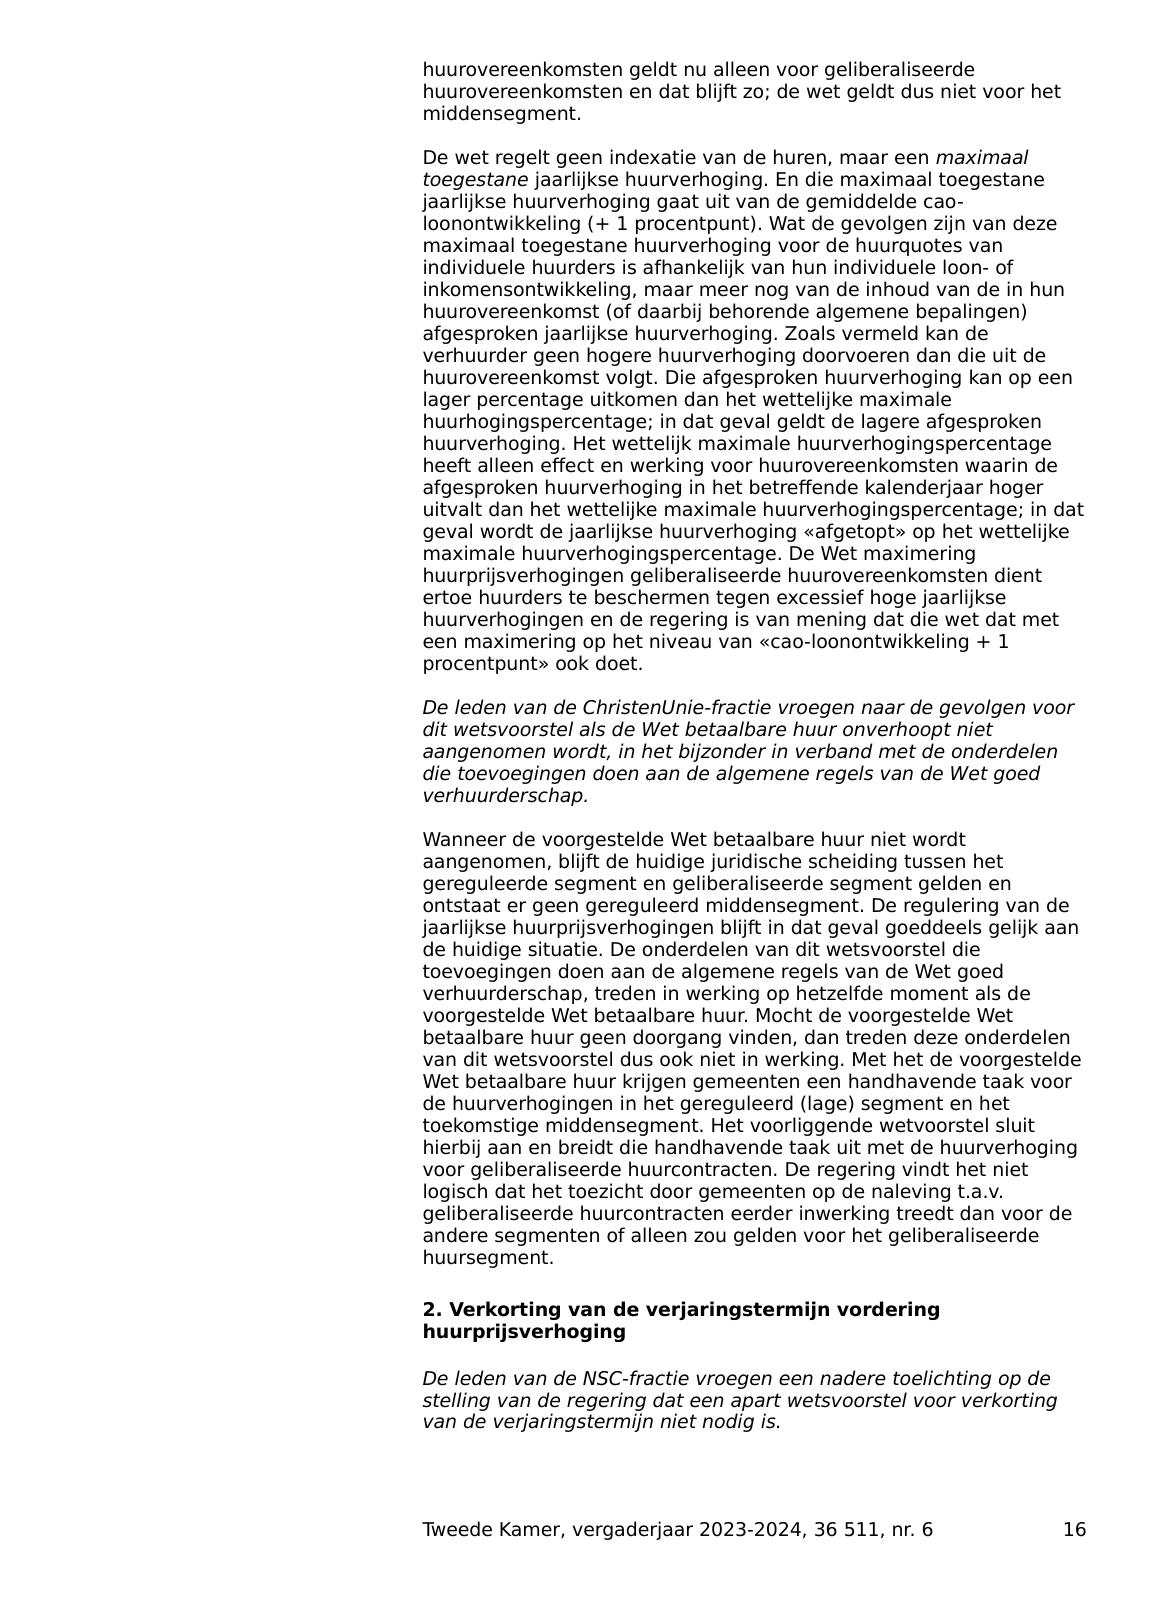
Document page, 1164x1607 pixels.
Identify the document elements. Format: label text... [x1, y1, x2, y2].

text De leden van de NSC-fractie vroegen een nadere toelichting op de stelling van de regering dat een apart wetsvoorstel voor verkorting van de verjaringstermijn niet nodig is. [422, 1367, 1087, 1433]
text huurovereenkomsten geldt nu alleen voor geliberaliseerde huurovereenkomsten en dat blijft zo; de wet geldt dus niet voor het middensegment. [422, 59, 1087, 125]
text Wanneer de voorgestelde Wet betaalbare huur niet wordt aangenomen, blijft de huidige juridische scheiding tussen het gereguleerde segment en geliberaliseerde segment gelden en ontstaat er geen gereguleerd middensegment. De regulering van de jaarlijkse huurprijsverhogingen blijft in dat geval goeddeels gelijk aan de huidige situatie. De onderdelen van dit wetsvoorstel die toevoegingen doen aan de algemene regels van de Wet goed verhuurderschap, treden in werking op hetzelfde moment als de voorgestelde Wet betaalbare huur. Mocht de voorgestelde Wet betaalbare huur geen doorgang vinden, dan treden deze onderdelen van dit wetsvoorstel dus ook niet in werking. Met het de voorgestelde Wet betaalbare huur krijgen gemeenten een handhavende taak voor de huurverhogingen in het gereguleerd (lage) segment en het toekomstige middensegment. Het voorliggende wetvoorstel sluit hierbij aan en breidt die handhavende taak uit met de huurverhoging voor geliberaliseerde huurcontracten. De regering vindt het niet logisch dat het toezicht door gemeenten op de naleving t.a.v. geliberaliseerde huurcontracten eerder inwerking treedt dan voor de andere segmenten of alleen zou gelden voor het geliberaliseerde huursegment. [422, 829, 1087, 1268]
text De leden van de ChristenUnie-fractie vroegen naar de gevolgen voor dit wetsvoorstel als de Wet betaalbare huur onverhoopt niet aangenomen wordt, in het bijzonder in verband met de onderdelen die toevoegingen doen aan de algemene regels van de Wet goed verhuurderschap. [422, 697, 1087, 807]
text De wet regelt geen indexatie van de huren, maar een maximaal toegestane jaarlijkse huurverhoging. En die maximaal toegestane jaarlijkse huurverhoging gaat uit van de gemiddelde cao-loonontwikkeling (+ 1 procentpunt). Wat de gevolgen zijn van deze maximaal toegestane huurverhoging voor de huurquotes van individuele huurders is afhankelijk van hun individuele loon- of inkomensontwikkeling, maar meer nog van de inhoud van de in hun huurovereenkomst (of daarbij behorende algemene bepalingen) afgesproken jaarlijkse huurverhoging. Zoals vermeld kan de verhuurder geen hogere huurverhoging doorvoeren dan die uit de huurovereenkomst volgt. Die afgesproken huurverhoging kan op een lager percentage uitkomen dan het wettelijke maximale huurhogingspercentage; in dat geval geldt de lagere afgesproken huurverhoging. Het wettelijk maximale huurverhogingspercentage heeft alleen effect en werking voor huurovereenkomsten waarin de afgesproken huurverhoging in het betreffende kalenderjaar hoger uitvalt dan het wettelijke maximale huurverhogingspercentage; in dat geval wordt de jaarlijkse huurverhoging «afgetopt» op het wettelijke maximale huurverhogingspercentage. De Wet maximering huurprijsverhogingen geliberaliseerde huurovereenkomsten dient ertoe huurders te beschermen tegen excessief hoge jaarlijkse huurverhogingen en de regering is van mening dat die wet dat met een maximering op het niveau van «cao-loonontwikkeling + 1 procentpunt» ook doet. [422, 147, 1087, 675]
subtitle 2. Verkorting van de verjaringstermijn vordering huurprijsverhoging [422, 1298, 1087, 1342]
